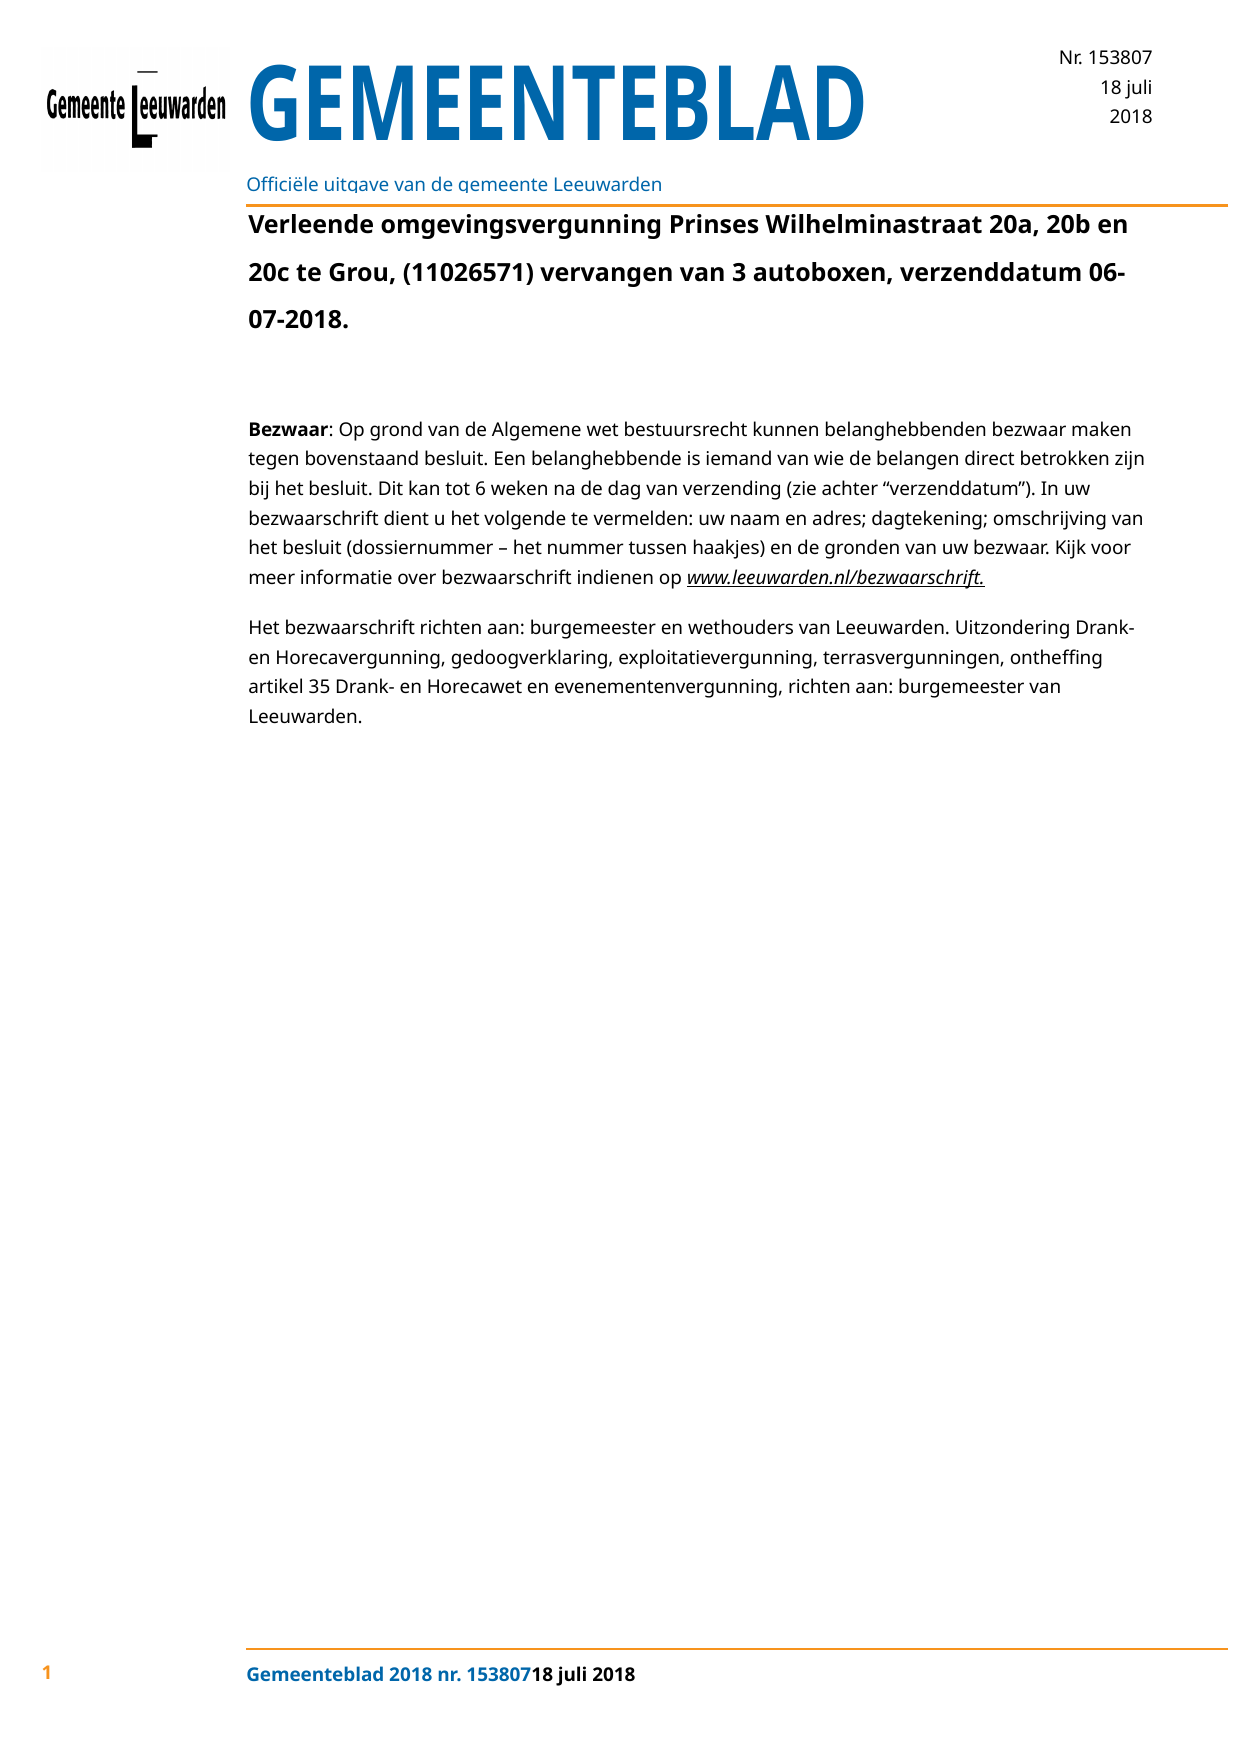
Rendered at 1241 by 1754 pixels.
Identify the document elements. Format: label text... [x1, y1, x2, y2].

text Het bezwaarschrift richten aan: burgemeester en wethouders van Leeuwarden. Uitzondering Drank- en Horecavergunning, gedoogverklaring, exploitatievergunning, terrasvergunningen, ontheffing artikel 35 Drank- en Horecawet en evenementenvergunning, richten aan: burgemeester van Leeuwarden. [248, 614, 1152, 729]
text Verleende omgevingsvergunning Prinses Wilhelminastraat 20a, 20b en 20c te Grou, (11026571) vervangen van 3 autoboxen, verzenddatum 06-07-2018. [248, 207, 1152, 336]
text Bezwaar: Op grond van de Algemene wet bestuursrecht kunnen belanghebbenden bezwaar maken tegen bovenstaand besluit. Een belanghebbende is iemand van wie de belangen direct betrokken zijn bij het besluit. Dit kan tot 6 weken na de dag van verzending (zie achter “verzenddatum”). In uw bezwaarschrift dient u het volgende te vermelden: uw naam en adres; dagtekening; omschrijving van het besluit (dossiernummer – het nummer tussen haakjes) en de gronden van uw bezwaar. Kijk voor meer informatie over bezwaarschrift indienen op www.leeuwarden.nl/bezwaarschrift. [248, 416, 1152, 589]
picture [41, 47, 231, 172]
